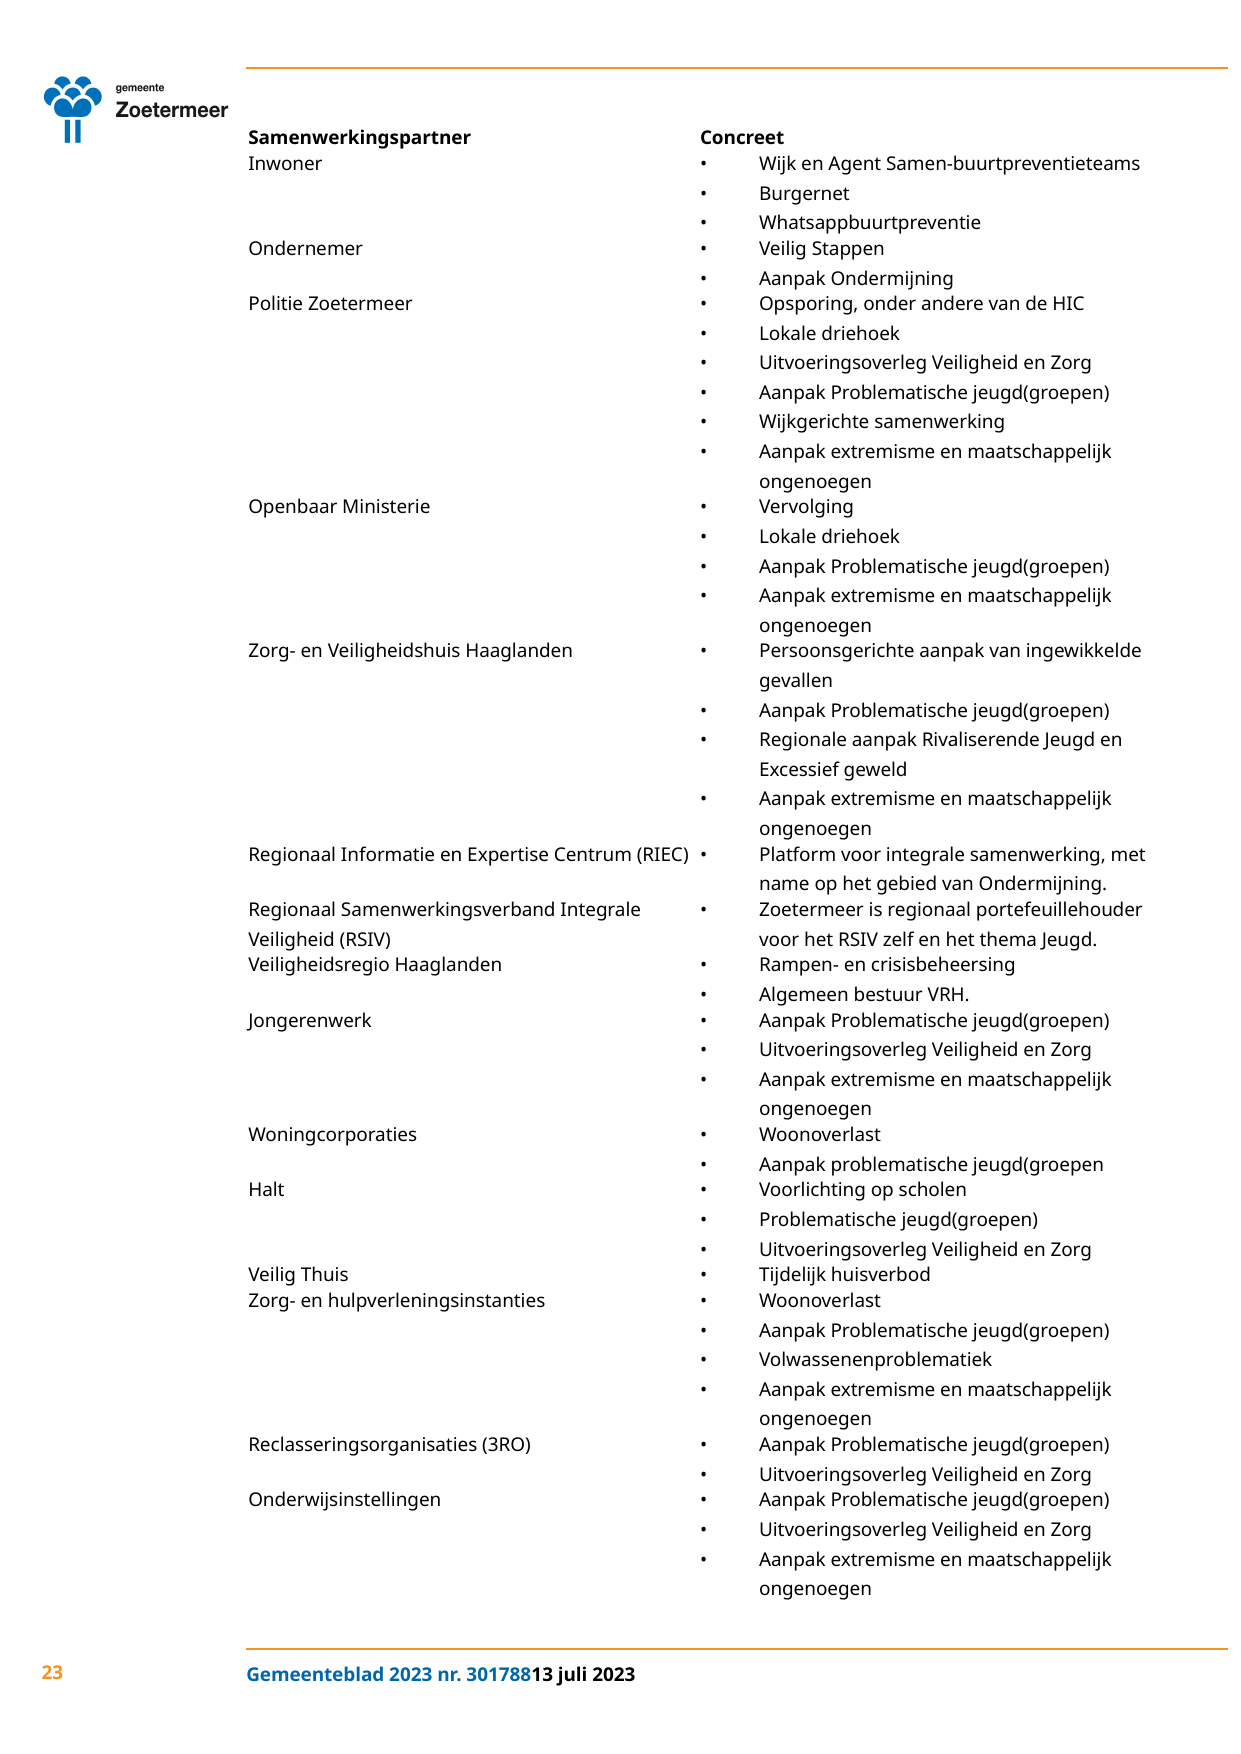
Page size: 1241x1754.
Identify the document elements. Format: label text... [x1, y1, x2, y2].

table_cell Woningcorporaties [248, 1121, 700, 1177]
table_cell Veilig Thuis [248, 1262, 700, 1287]
table_cell Zorg- en hulpverleningsinstanties [248, 1287, 700, 1431]
table_cell Politie Zoetermeer [248, 290, 700, 494]
table_cell Tijdelijk huisverbod [700, 1262, 1152, 1287]
table_cell Regionaal Informatie en Expertise Centrum (RIEC) [248, 841, 700, 896]
table_cell Opsporing, onder andere van de HIC Lokale driehoek Uitvoeringsoverleg Veiligheid en Zorg Aanpak Problematische jeugd(groepen) Wijkgerichte samenwerking Aanpak extremisme en maatschappelijk ongenoegen [700, 290, 1152, 494]
table_cell Jongerenwerk [248, 1007, 700, 1121]
table_cell Rampen- en crisisbeheersing Algemeen bestuur VRH. [700, 952, 1152, 1007]
table_cell Woonoverlast Aanpak Problematische jeugd(groepen) Volwassenenproblematiek Aanpak extremisme en maatschappelijk ongenoegen [700, 1287, 1152, 1431]
table_cell Veiligheidsregio Haaglanden [248, 952, 700, 1007]
table_cell Halt [248, 1177, 700, 1262]
table_cell Wijk en Agent Samen-buurtpreventieteams Burgernet Whatsappbuurtpreventie [700, 150, 1152, 235]
table_cell Onderwijsinstellingen [248, 1487, 700, 1601]
table_cell Voorlichting op scholen Problematische jeugd(groepen) Uitvoeringsoverleg Veiligheid en Zorg [700, 1177, 1152, 1262]
table_cell Openbaar Ministerie [248, 494, 700, 638]
table_cell Zorg- en Veiligheidshuis Haaglanden [248, 638, 700, 841]
table_cell Reclasseringsorganisaties (3RO) [248, 1431, 700, 1487]
table_cell Persoonsgerichte aanpak van ingewikkelde gevallen Aanpak Problematische jeugd(groepen) Regionale aanpak Rivaliserende Jeugd en Excessief geweld Aanpak extremisme en maatschappelijk ongenoegen [700, 638, 1152, 841]
table_cell Inwoner [248, 150, 700, 235]
table_cell Veilig Stappen Aanpak Ondermijning [700, 235, 1152, 290]
table_cell Vervolging Lokale driehoek Aanpak Problematische jeugd(groepen) Aanpak extremisme en maatschappelijk ongenoegen [700, 494, 1152, 638]
table_cell Regionaal Samenwerkingsverband Integrale Veiligheid (RSIV) [248, 896, 700, 952]
table_cell Woonoverlast Aanpak problematische jeugd(groepen [700, 1121, 1152, 1177]
table_cell Zoetermeer is regionaal portefeuillehouder voor het RSIV zelf en het thema Jeugd. [700, 896, 1152, 952]
table_cell Ondernemer [248, 235, 700, 290]
table_cell Aanpak Problematische jeugd(groepen) Uitvoeringsoverleg Veiligheid en Zorg Aanpak extremisme en maatschappelijk ongenoegen [700, 1007, 1152, 1121]
picture [41, 47, 231, 172]
table_cell Aanpak Problematische jeugd(groepen) Uitvoeringsoverleg Veiligheid en Zorg Aanpak extremisme en maatschappelijk ongenoegen [700, 1487, 1152, 1601]
table_cell Aanpak Problematische jeugd(groepen) Uitvoeringsoverleg Veiligheid en Zorg [700, 1431, 1152, 1487]
table_header Samenwerkingspartner [248, 125, 700, 150]
table_header Concreet [700, 125, 1152, 150]
table_cell Platform voor integrale samenwerking, met name op het gebied van Ondermijning. [700, 841, 1152, 896]
